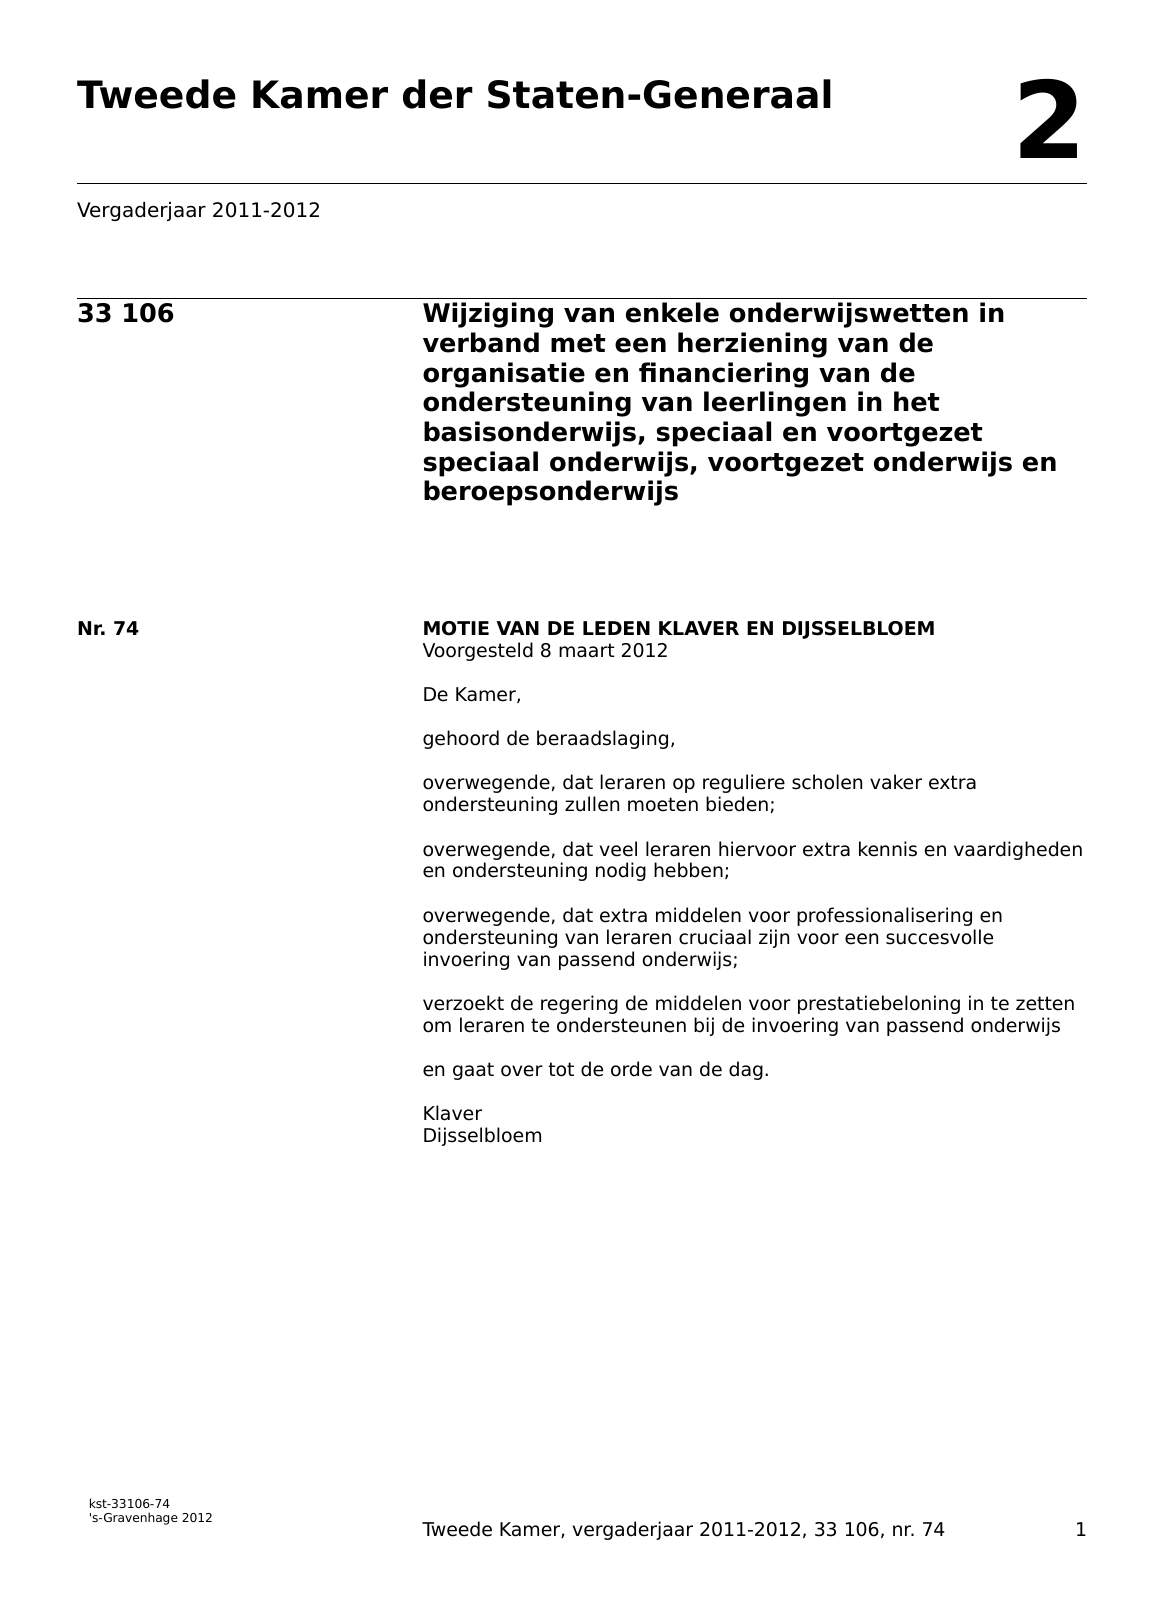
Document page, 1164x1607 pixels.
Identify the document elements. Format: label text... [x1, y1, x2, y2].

text overwegende, dat leraren op reguliere scholen vaker extra ondersteuning zullen moeten bieden; [422, 772, 1087, 816]
subtitle Nr. 74 MOTIE VAN DE LEDEN KLAVER EN DIJSSELBLOEM [77, 618, 1087, 640]
text kst-33106-74 [88, 1497, 323, 1511]
text Klaver [422, 1103, 1087, 1125]
subtitle 33 106 Wijziging van enkele onderwijswetten in verband met een herziening van de organisatie en financiering van de ondersteuning van leerlingen in het basisonderwijs, speciaal en voortgezet speciaal onderwijs, voortgezet onderwijs en beroepsonderwijs [77, 299, 1087, 507]
table_header 2 [886, 59, 1087, 183]
text gehoord de beraadslaging, [422, 728, 1087, 750]
text overwegende, dat extra middelen voor professionalisering en ondersteuning van leraren cruciaal zijn voor een succesvolle invoering van passend onderwijs; [422, 904, 1087, 971]
text overwegende, dat veel leraren hiervoor extra kennis en vaardigheden en ondersteuning nodig hebben; [422, 838, 1087, 882]
table_cell Vergaderjaar 2011-2012 [77, 184, 1087, 298]
table_header Tweede Kamer der Staten-Generaal [77, 59, 886, 183]
text verzoekt de regering de middelen voor prestatiebeloning in te zetten om leraren te ondersteunen bij de invoering van passend onderwijs [422, 993, 1087, 1037]
text Dijsselbloem [422, 1125, 1087, 1147]
text en gaat over tot de orde van de dag. [422, 1059, 1087, 1081]
text De Kamer, [422, 684, 1087, 706]
text Voorgesteld 8 maart 2012 [422, 640, 1087, 662]
text 's-Gravenhage 2012 [88, 1511, 323, 1525]
